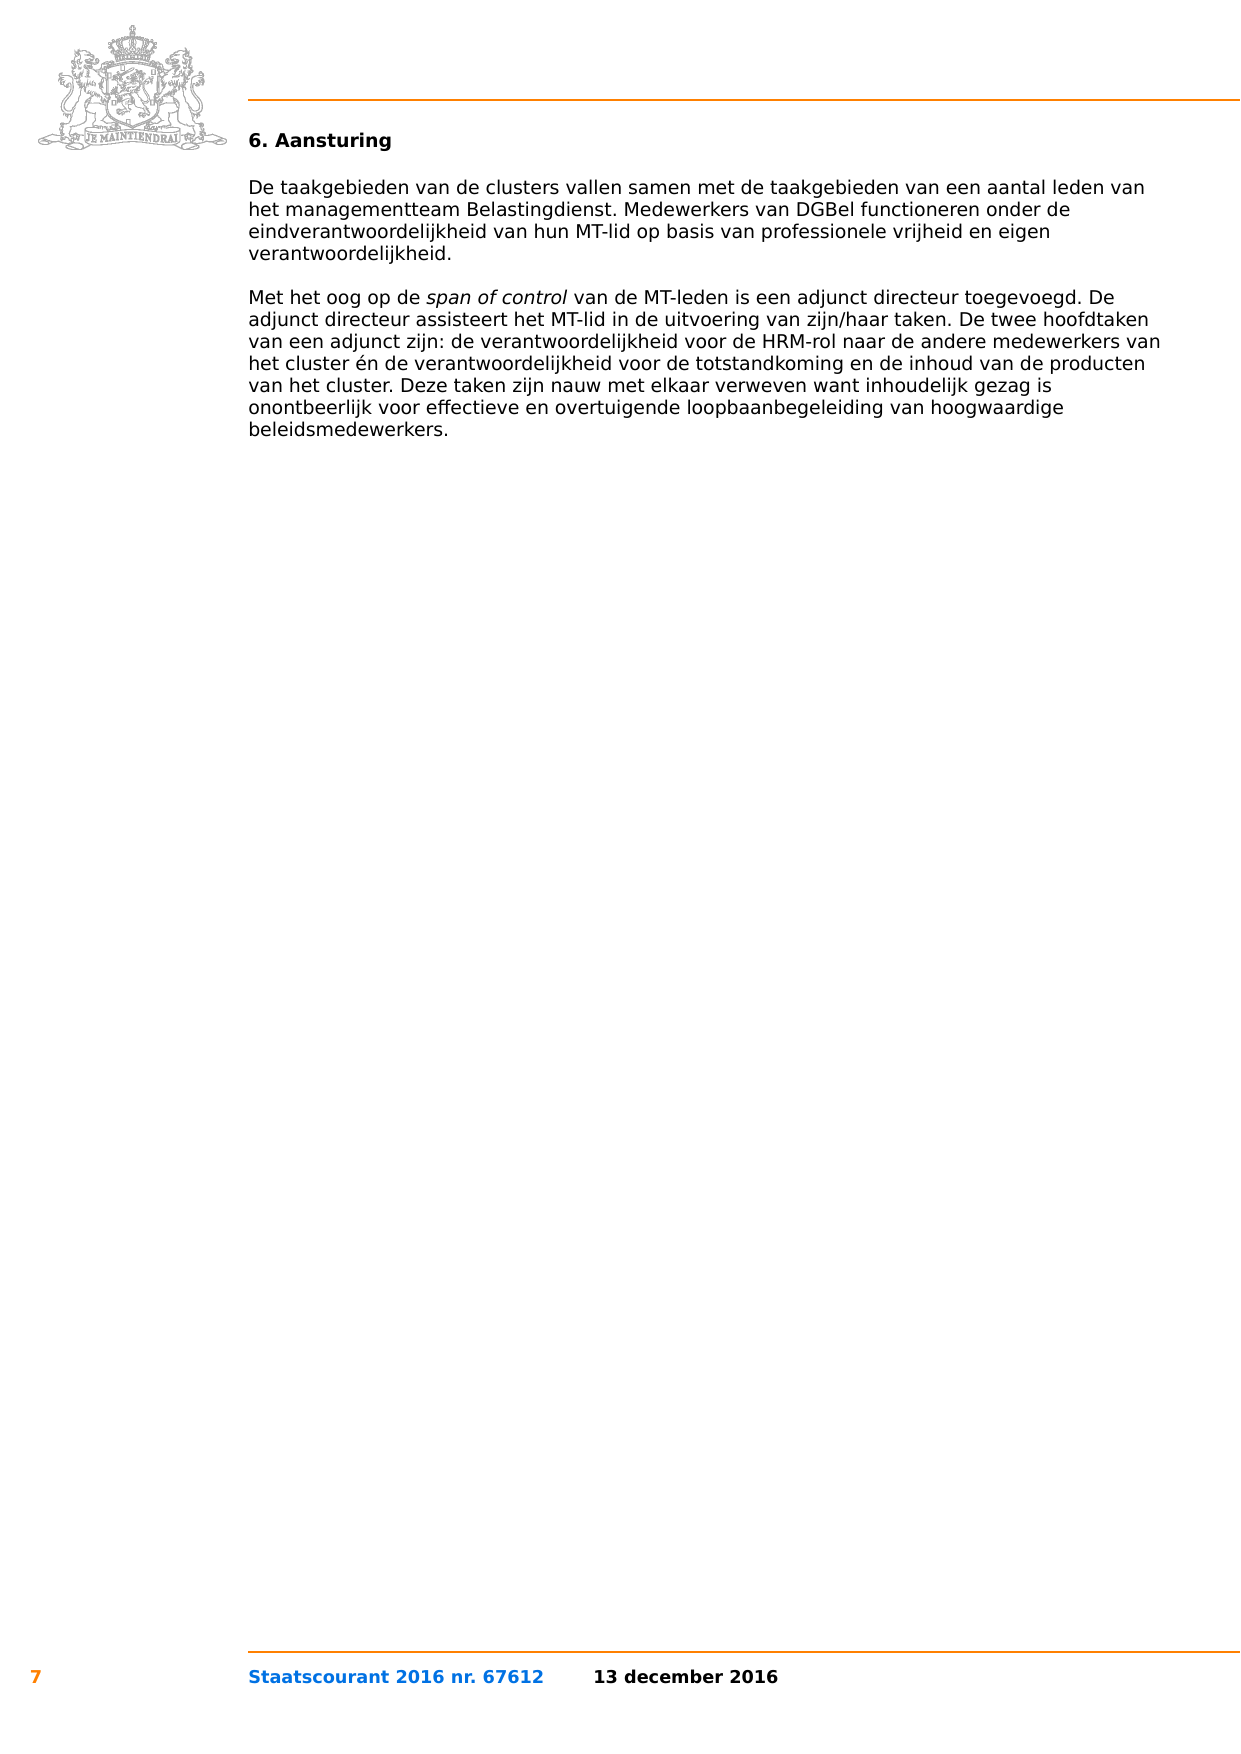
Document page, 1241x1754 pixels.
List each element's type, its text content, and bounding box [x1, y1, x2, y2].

text De taakgebieden van de clusters vallen samen met de taakgebieden van een aantal leden van het managementteam Belastingdienst. Medewerkers van DGBel functioneren onder de eindverantwoordelijkheid van hun MT-lid op basis van professionele vrijheid en eigen verantwoordelijkheid. [248, 177, 1163, 265]
subtitle 6. Aansturing [248, 130, 1163, 152]
text Met het oog op de span of control van de MT-leden is een adjunct directeur toegevoegd. De adjunct directeur assisteert het MT-lid in de uitvoering van zijn/haar taken. De twee hoofdtaken van een adjunct zijn: de verantwoordelijkheid voor de HRM-rol naar de andere medewerkers van het cluster én de verantwoordelijkheid voor de totstandkoming en de inhoud van de producten van het cluster. Deze taken zijn nauw met elkaar verweven want inhoudelijk gezag is onontbeerlijk voor effectieve en overtuigende loopbaanbegeleiding van hoogwaardige beleidsmedewerkers. [248, 287, 1163, 441]
picture [38, 25, 227, 150]
